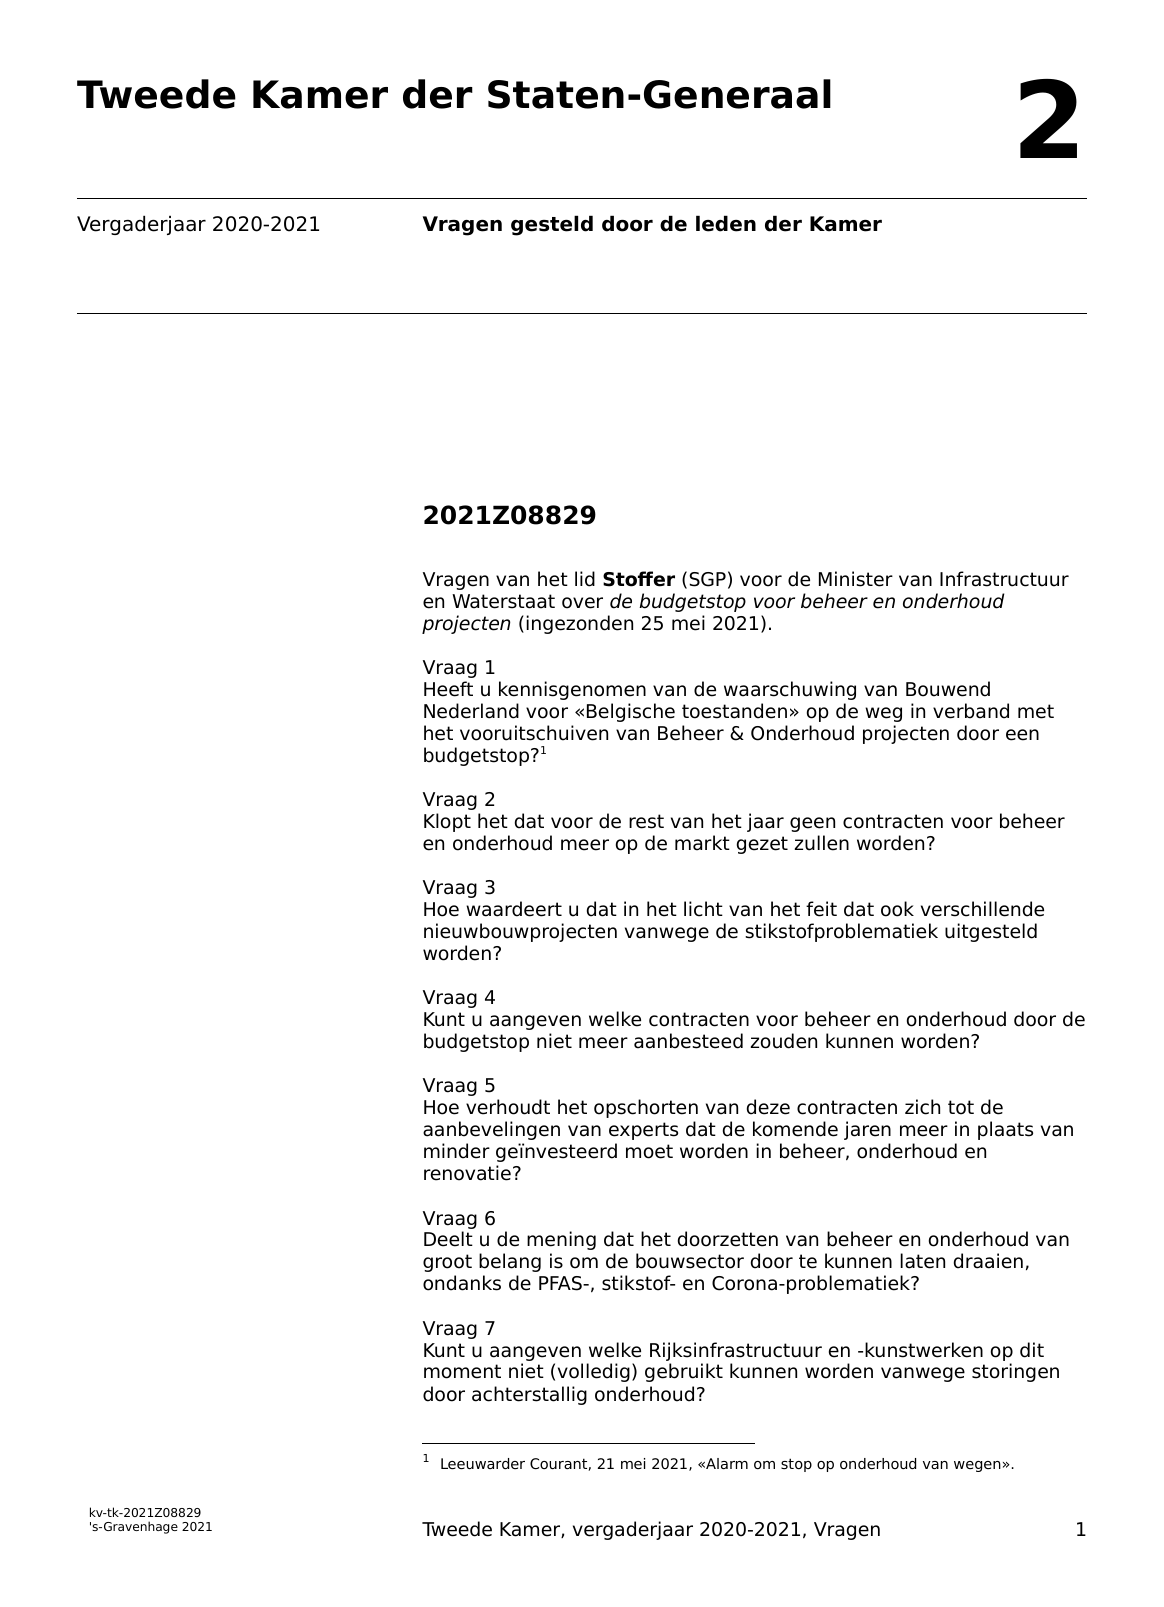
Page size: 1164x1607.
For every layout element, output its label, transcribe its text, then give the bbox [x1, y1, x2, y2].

text Vraag 2 [422, 789, 1087, 811]
table_header 2 [886, 59, 1087, 198]
table_cell Vergaderjaar 2020-2021 [77, 199, 422, 313]
text Heeft u kennisgenomen van de waarschuwing van Bouwend Nederland voor «Belgische toestanden» op de weg in verband met het vooruitschuiven van Beheer & Onderhoud projecten door een budgetstop? [422, 679, 1087, 767]
text Leeuwarder Courant, 21 mei 2021, «Alarm om stop op onderhoud van wegen». [422, 1452, 1087, 1474]
text Vragen van het lid Stoffer (SGP) voor de Minister van Infrastructuur en Waterstaat over de budgetstop voor beheer en onderhoud projecten (ingezonden 25 mei 2021). [422, 569, 1087, 635]
table_cell Vragen gesteld door de leden der Kamer [422, 199, 1087, 313]
text Vraag 5 [422, 1075, 1087, 1097]
text Deelt u de mening dat het doorzetten van beheer en onderhoud van groot belang is om de bouwsector door te kunnen laten draaien, ondanks de PFAS-, stikstof- en Corona-problematiek? [422, 1229, 1087, 1295]
text Hoe verhoudt het opschorten van deze contracten zich tot de aanbevelingen van experts dat de komende jaren meer in plaats van minder geïnvesteerd moet worden in beheer, onderhoud en renovatie? [422, 1097, 1087, 1185]
text 2021Z08829 [422, 501, 1087, 531]
text Hoe waardeert u dat in het licht van het feit dat ook verschillende nieuwbouwprojecten vanwege de stikstofproblematiek uitgesteld worden? [422, 899, 1087, 965]
text Vraag 1 [422, 657, 1087, 679]
text Vraag 4 [422, 987, 1087, 1009]
text Vraag 7 [422, 1317, 1087, 1339]
text 's-Gravenhage 2021 [88, 1520, 323, 1534]
text Kunt u aangeven welke contracten voor beheer en onderhoud door de budgetstop niet meer aanbesteed zouden kunnen worden? [422, 1009, 1087, 1053]
text Kunt u aangeven welke Rijksinfrastructuur en -kunstwerken op dit moment niet (volledig) gebruikt kunnen worden vanwege storingen door achterstallig onderhoud? [422, 1339, 1087, 1405]
text kv-tk-2021Z08829 [88, 1506, 323, 1520]
table_header Tweede Kamer der Staten-Generaal [77, 59, 886, 198]
text Vraag 6 [422, 1207, 1087, 1229]
text Klopt het dat voor de rest van het jaar geen contracten voor beheer en onderhoud meer op de markt gezet zullen worden? [422, 811, 1087, 855]
text Vraag 3 [422, 877, 1087, 899]
